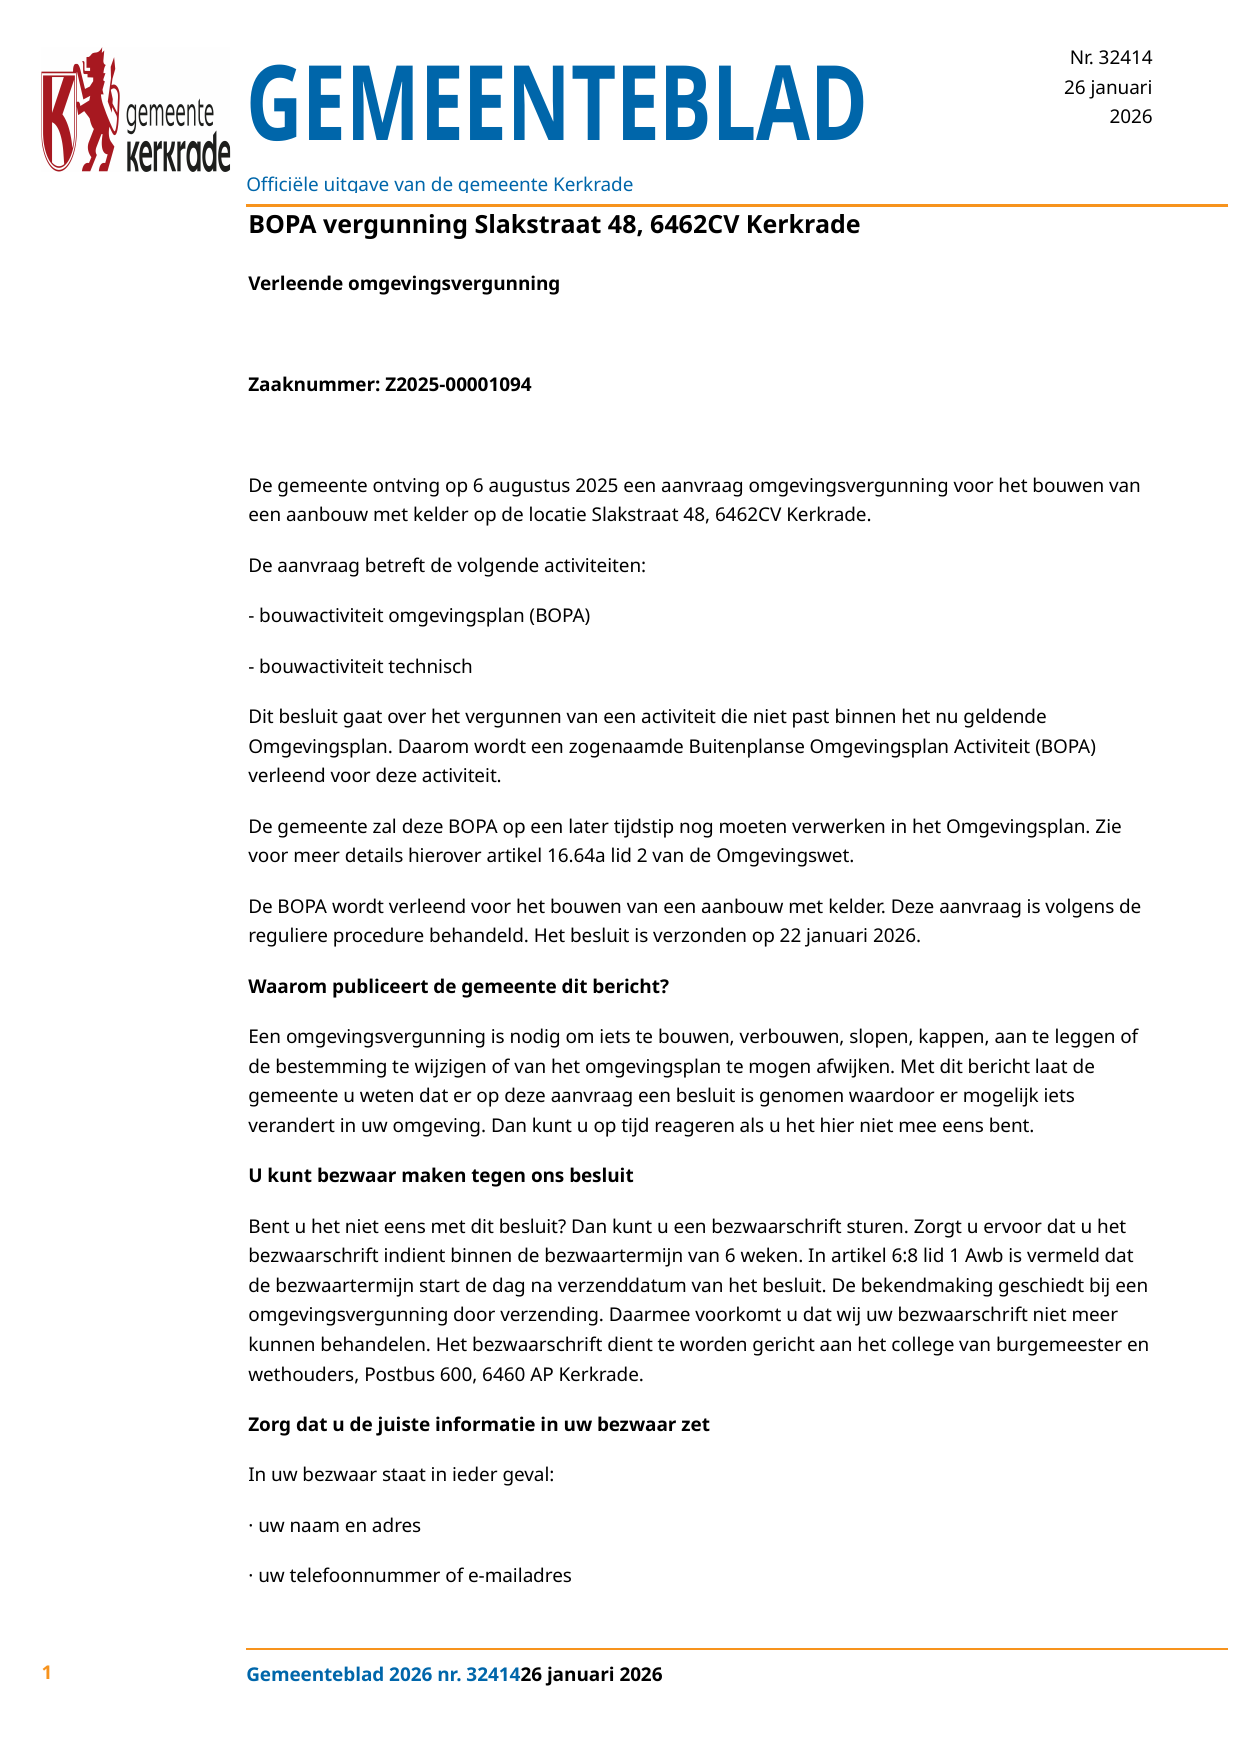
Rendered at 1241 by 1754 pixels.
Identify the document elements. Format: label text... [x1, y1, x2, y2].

text BOPA vergunning Slakstraat 48, 6462CV Kerkrade [248, 207, 1152, 241]
picture [41, 47, 231, 172]
text Bent u het niet eens met dit besluit? Dan kunt u een bezwaarschrift sturen. Zorgt u ervoor dat u het bezwaarschrift indient binnen de bezwaartermijn van 6 weken. In artikel 6:8 lid 1 Awb is vermeld dat de bezwaartermijn start de dag na verzenddatum van het besluit. De bekendmaking geschiedt bij een omgevingsvergunning door verzending. Daarmee voorkomt u dat wij uw bezwaarschrift niet meer kunnen behandelen. Het bezwaarschrift dient te worden gericht aan het college van burgemeester en wethouders, Postbus 600, 6460 AP Kerkrade. [248, 1213, 1152, 1386]
text Dit besluit gaat over het vergunnen van een activiteit die niet past binnen het nu geldende Omgevingsplan. Daarom wordt een zogenaamde Buitenplanse Omgevingsplan Activiteit (BOPA) verleend voor deze activiteit. [248, 703, 1152, 788]
text De aanvraag betreft de volgende activiteiten: [248, 552, 1152, 578]
text · uw naam en adres [248, 1512, 1152, 1538]
text Een omgevingsvergunning is nodig om iets te bouwen, verbouwen, slopen, kappen, aan te leggen of de bestemming te wijzigen of van het omgevingsplan te mogen afwijken. Met dit bericht laat de gemeente u weten dat er op deze aanvraag een besluit is genomen waardoor er mogelijk iets verandert in uw omgeving. Dan kunt u op tijd reageren als u het hier niet mee eens bent. [248, 1023, 1152, 1138]
text Waarom publiceert de gemeente dit bericht? [248, 973, 1152, 998]
text In uw bezwaar staat in ieder geval: [248, 1462, 1152, 1487]
text De gemeente ontving op 6 augustus 2025 een aanvraag omgevingsvergunning voor het bouwen van een aanbouw met kelder op de locatie Slakstraat 48, 6462CV Kerkrade. [248, 472, 1152, 527]
text De gemeente zal deze BOPA op een later tijdstip nog moeten verwerken in het Omgevingsplan. Zie voor meer details hierover artikel 16.64a lid 2 van de Omgevingswet. [248, 813, 1152, 868]
text De BOPA wordt verleend voor het bouwen van een aanbouw met kelder. Deze aanvraag is volgens de reguliere procedure behandeld. Het besluit is verzonden op 22 januari 2026. [248, 893, 1152, 948]
text - bouwactiviteit omgevingsplan (BOPA) [248, 602, 1152, 628]
text Zorg dat u de juiste informatie in uw bezwaar zet [248, 1411, 1152, 1437]
text - bouwactiviteit technisch [248, 653, 1152, 678]
text Zaaknummer: Z2025-00001094 [248, 371, 1152, 397]
text U kunt bezwaar maken tegen ons besluit [248, 1162, 1152, 1188]
text · uw telefoonnummer of e-mailadres [248, 1562, 1152, 1588]
text Verleende omgevingsvergunning [248, 270, 1152, 296]
